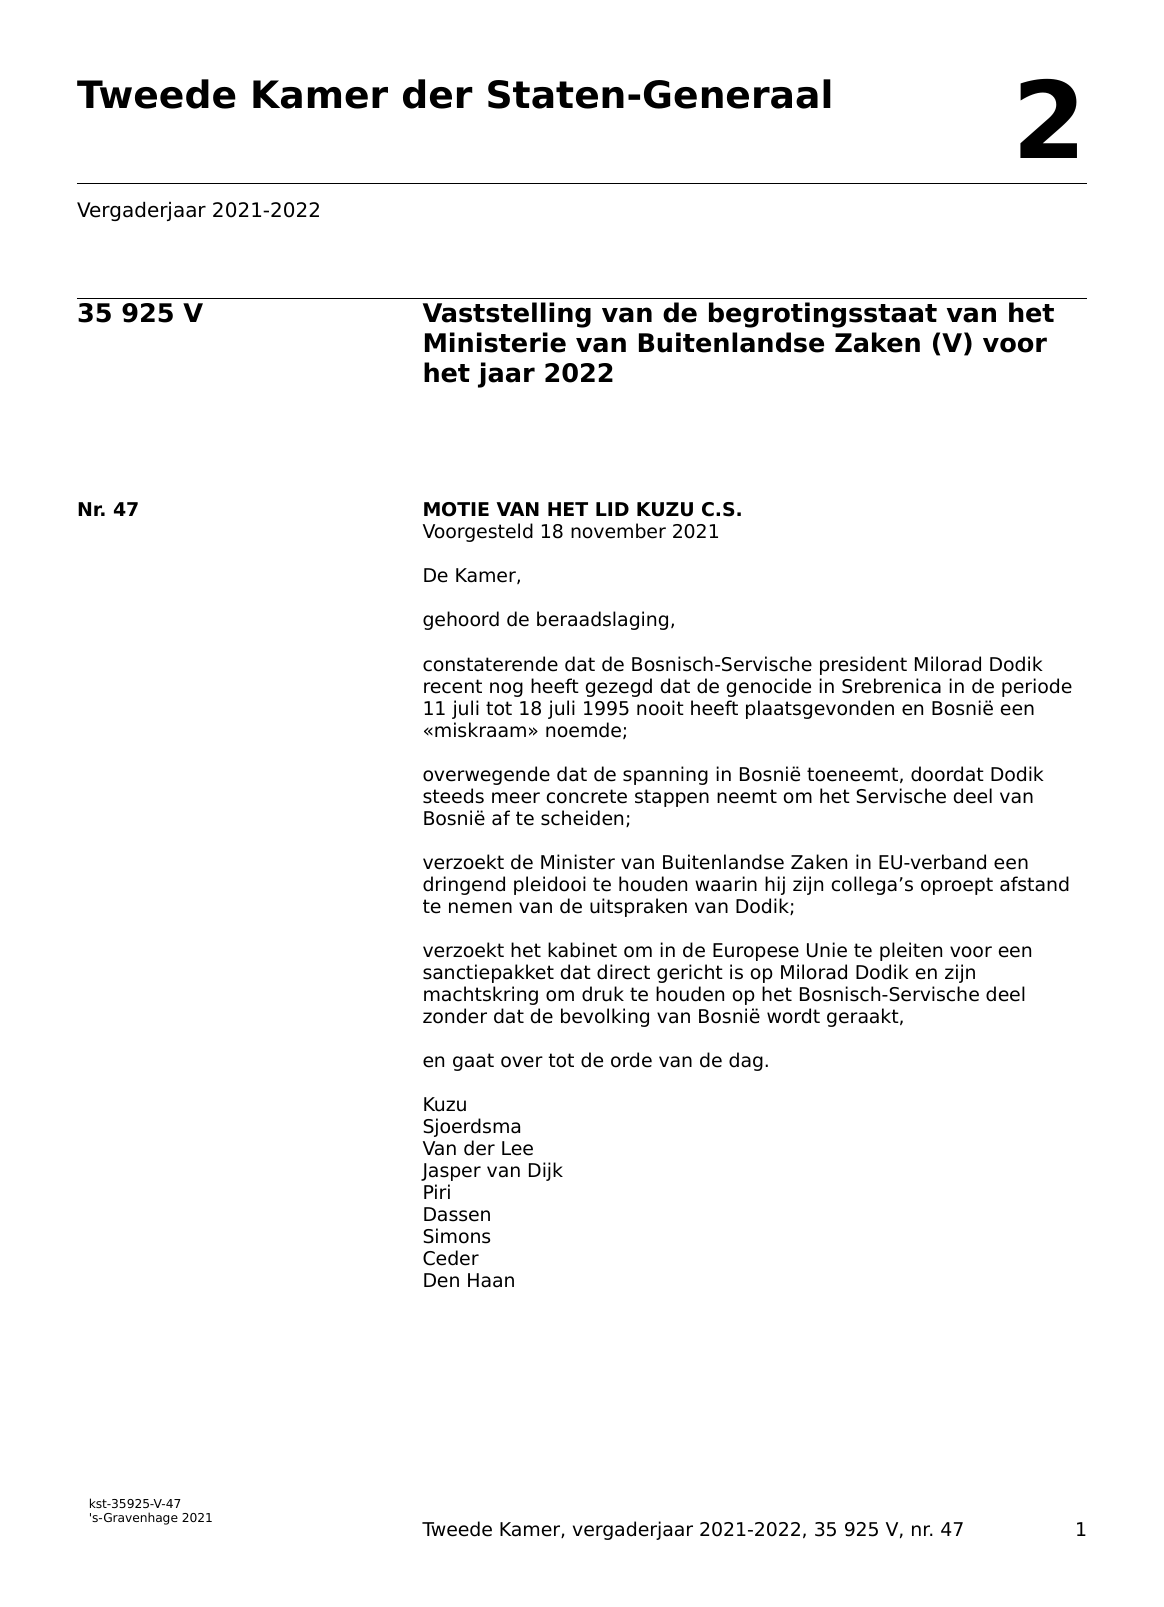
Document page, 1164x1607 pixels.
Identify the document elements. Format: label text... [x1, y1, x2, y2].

text constaterende dat de Bosnisch-Servische president Milorad Dodik recent nog heeft gezegd dat de genocide in Srebrenica in de periode 11 juli tot 18 juli 1995 nooit heeft plaatsgevonden en Bosnië een «miskraam» noemde; [422, 653, 1087, 741]
subtitle Nr. 47 MOTIE VAN HET LID KUZU C.S. [77, 499, 1087, 521]
text Dassen [422, 1204, 1087, 1226]
text Piri [422, 1182, 1087, 1204]
text Sjoerdsma [422, 1116, 1087, 1138]
text 's-Gravenhage 2021 [88, 1511, 323, 1525]
text overwegende dat de spanning in Bosnië toeneemt, doordat Dodik steeds meer concrete stappen neemt om het Servische deel van Bosnië af te scheiden; [422, 764, 1087, 829]
text Simons [422, 1226, 1087, 1248]
text en gaat over tot de orde van de dag. [422, 1050, 1087, 1072]
text kst-35925-V-47 [88, 1497, 323, 1511]
text Den Haan [422, 1270, 1087, 1292]
text Kuzu [422, 1094, 1087, 1116]
table_cell Vergaderjaar 2021-2022 [77, 184, 1087, 298]
text verzoekt het kabinet om in de Europese Unie te pleiten voor een sanctiepakket dat direct gericht is op Milorad Dodik en zijn machtskring om druk te houden op het Bosnisch-Servische deel zonder dat de bevolking van Bosnië wordt geraakt, [422, 940, 1087, 1028]
text Voorgesteld 18 november 2021 [422, 521, 1087, 543]
text gehoord de beraadslaging, [422, 609, 1087, 631]
text Ceder [422, 1248, 1087, 1270]
text Jasper van Dijk [422, 1160, 1087, 1182]
text verzoekt de Minister van Buitenlandse Zaken in EU-verband een dringend pleidooi te houden waarin hij zijn collega’s oproept afstand te nemen van de uitspraken van Dodik; [422, 852, 1087, 918]
text De Kamer, [422, 565, 1087, 587]
subtitle 35 925 V Vaststelling van de begrotingsstaat van het Ministerie van Buitenlandse Zaken (V) voor het jaar 2022 [77, 299, 1087, 388]
text Van der Lee [422, 1138, 1087, 1160]
table_header Tweede Kamer der Staten-Generaal [77, 59, 886, 183]
table_header 2 [886, 59, 1087, 183]
